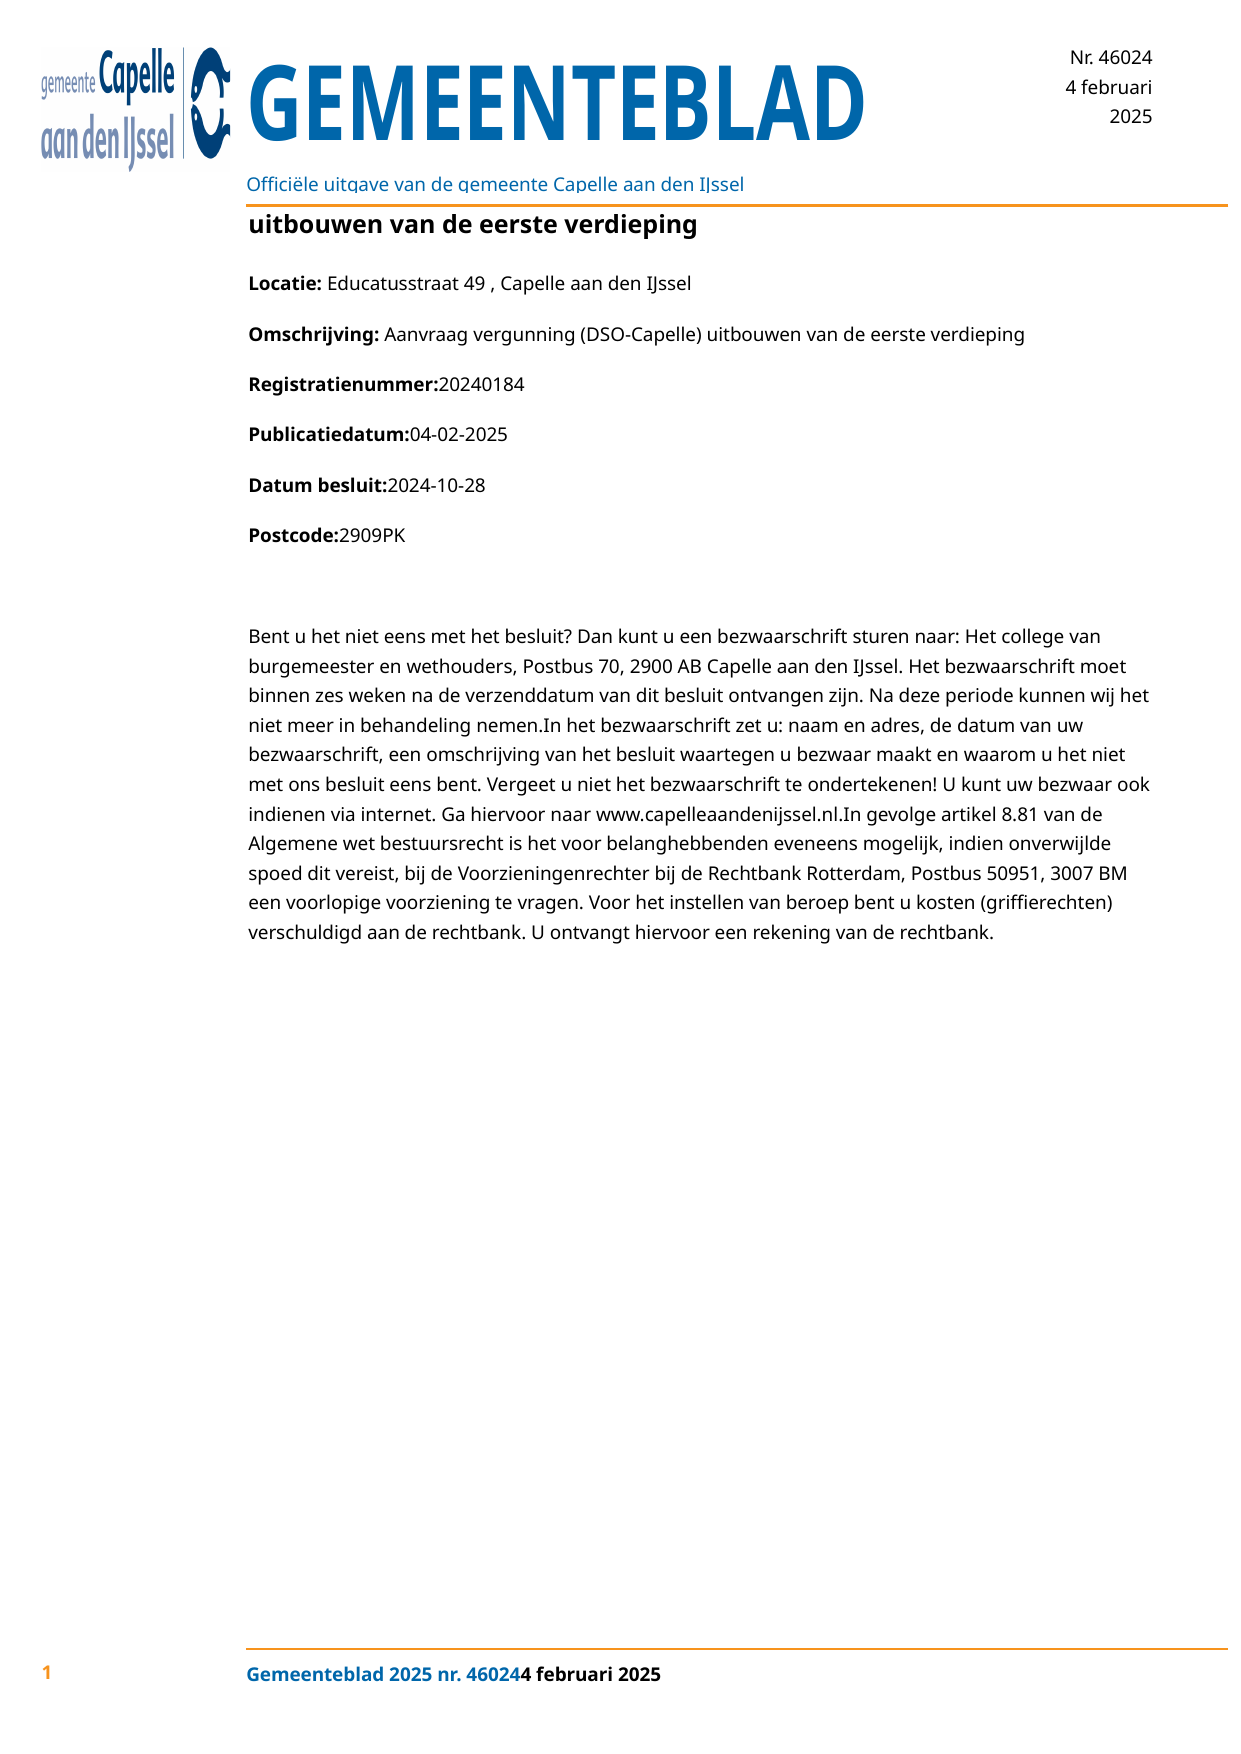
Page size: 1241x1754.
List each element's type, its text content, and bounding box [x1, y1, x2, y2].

picture [41, 47, 231, 172]
text Omschrijving: Aanvraag vergunning (DSO-Capelle) uitbouwen van de eerste verdieping [248, 321, 1152, 346]
text uitbouwen van de eerste verdieping [248, 207, 1152, 241]
text Datum besluit:2024-10-28 [248, 472, 1152, 498]
text Registratienummer:20240184 [248, 371, 1152, 397]
text Publicatiedatum:04-02-2025 [248, 422, 1152, 447]
text Postcode:2909PK [248, 522, 1152, 548]
text Locatie: Educatusstraat 49 , Capelle aan den IJssel [248, 270, 1152, 296]
text Bent u het niet eens met het besluit? Dan kunt u een bezwaarschrift sturen naar: Het college van burgemeester en wethouders, Postbus 70, 2900 AB Capelle aan den IJssel. Het bezwaarschrift moet binnen zes weken na de verzenddatum van dit besluit ontvangen zijn. Na deze periode kunnen wij het niet meer in behandeling nemen.In het bezwaarschrift zet u: naam en adres, de datum van uw bezwaarschrift, een omschrijving van het besluit waartegen u bezwaar maakt en waarom u het niet met ons besluit eens bent. Vergeet u niet het bezwaarschrift te ondertekenen! U kunt uw bezwaar ook indienen via internet. Ga hiervoor naar www.capelleaandenijssel.nl.In gevolge artikel 8.81 van de Algemene wet bestuursrecht is het voor belanghebbenden eveneens mogelijk, indien onverwijlde spoed dit vereist, bij de Voorzieningenrechter bij de Rechtbank Rotterdam, Postbus 50951, 3007 BM een voorlopige voorziening te vragen. Voor het instellen van beroep bent u kosten (griffierechten) verschuldigd aan de rechtbank. U ontvangt hiervoor een rekening van de rechtbank. [248, 623, 1152, 945]
